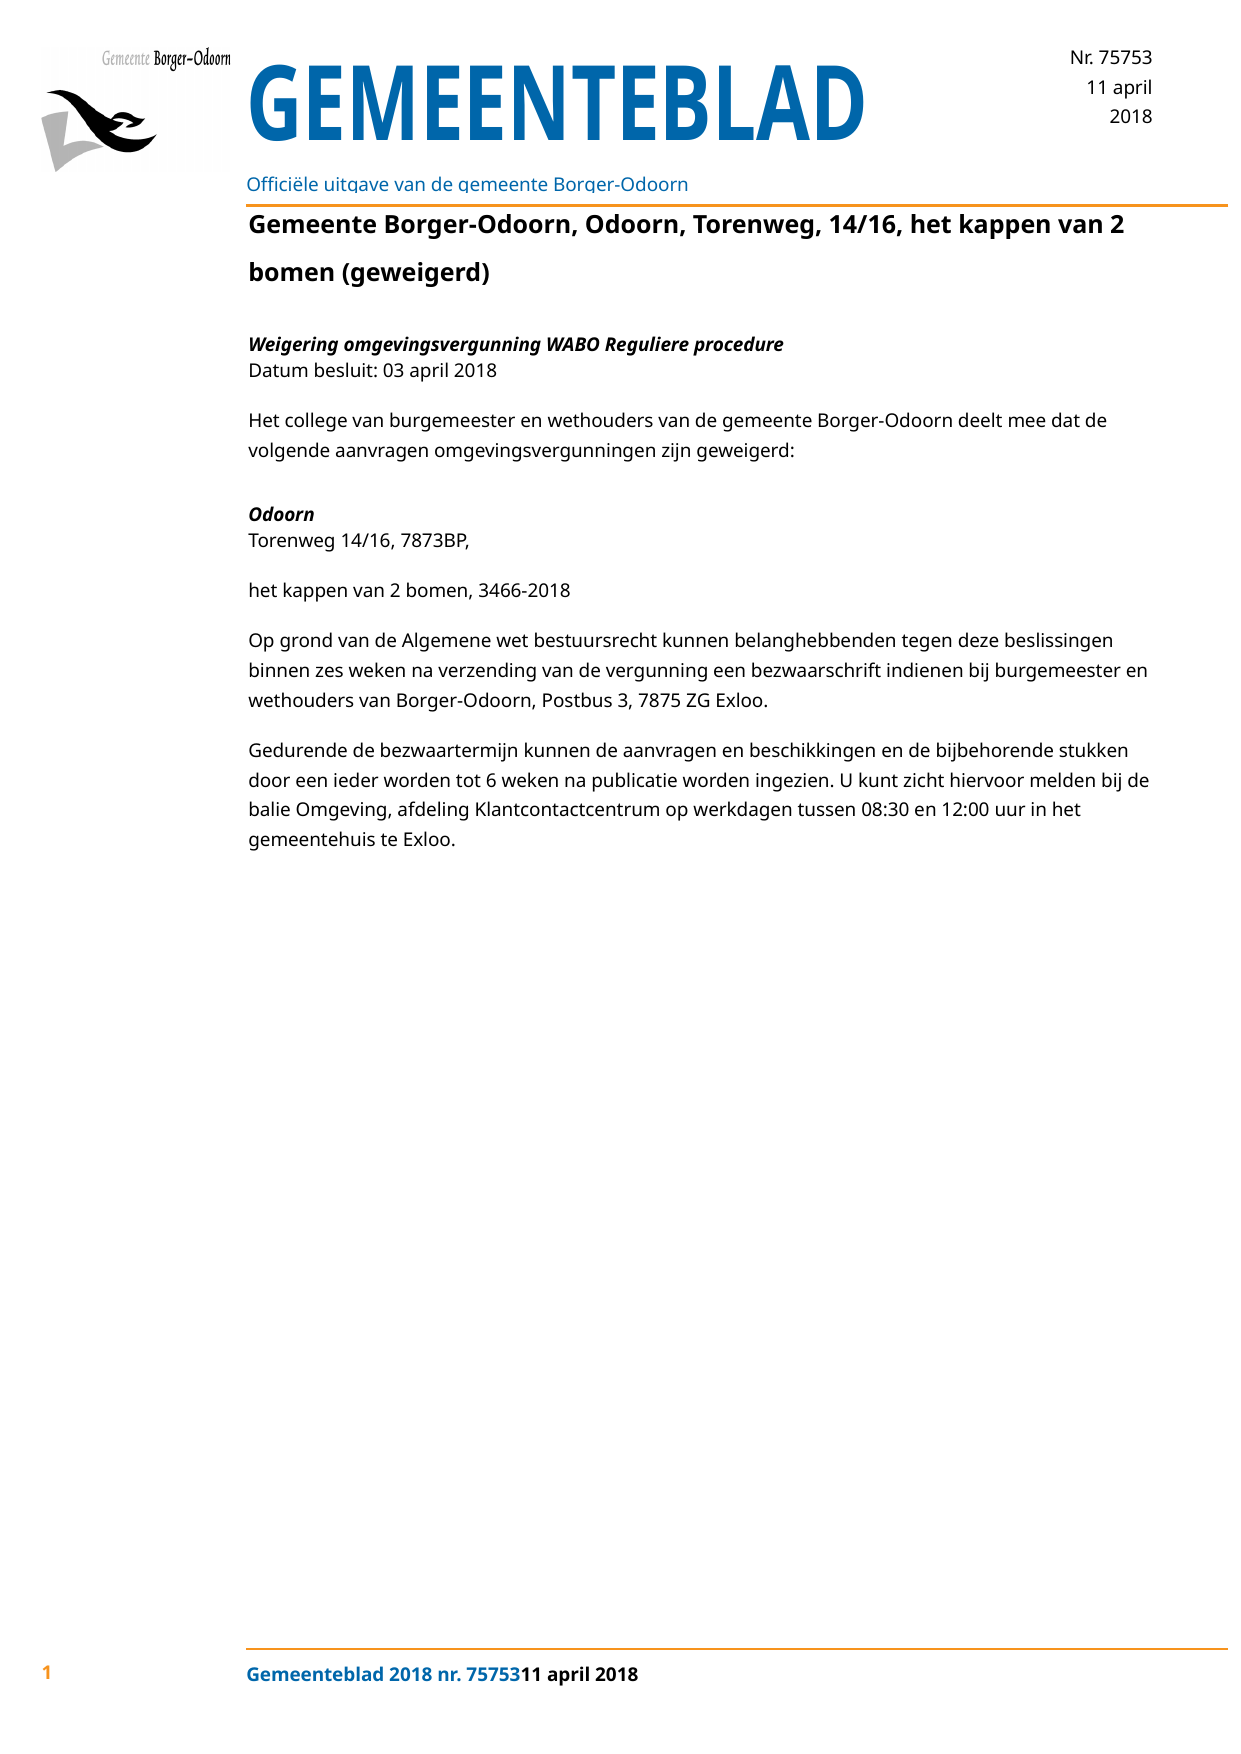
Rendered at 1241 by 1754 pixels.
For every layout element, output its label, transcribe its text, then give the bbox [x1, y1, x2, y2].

text Gedurende de bezwaartermijn kunnen de aanvragen en beschikkingen en de bijbehorende stukken door een ieder worden tot 6 weken na publicatie worden ingezien. U kunt zicht hiervoor melden bij de balie Omgeving, afdeling Klantcontactcentrum op werkdagen tussen 08:30 en 12:00 uur in het gemeentehuis te Exloo. [248, 737, 1152, 852]
text Het college van burgemeester en wethouders van de gemeente Borger-Odoorn deelt mee dat de volgende aanvragen omgevingsvergunningen zijn geweigerd: [248, 408, 1152, 463]
text Weigering omgevingsvergunning WABO Reguliere procedure [248, 331, 1152, 357]
text het kappen van 2 bomen, 3466-2018 [248, 577, 1152, 603]
text Odoorn [248, 501, 1152, 527]
text Torenweg 14/16, 7873BP, [248, 527, 1152, 553]
text Op grond van de Algemene wet bestuursrecht kunnen belanghebbenden tegen deze beslissingen binnen zes weken na verzending van de vergunning een bezwaarschrift indienen bij burgemeester en wethouders van Borger-Odoorn, Postbus 3, 7875 ZG Exloo. [248, 628, 1152, 713]
text Gemeente Borger-Odoorn, Odoorn, Torenweg, 14/16, het kappen van 2 bomen (geweigerd) [248, 207, 1152, 288]
text Datum besluit: 03 april 2018 [248, 357, 1152, 383]
picture [41, 47, 231, 172]
